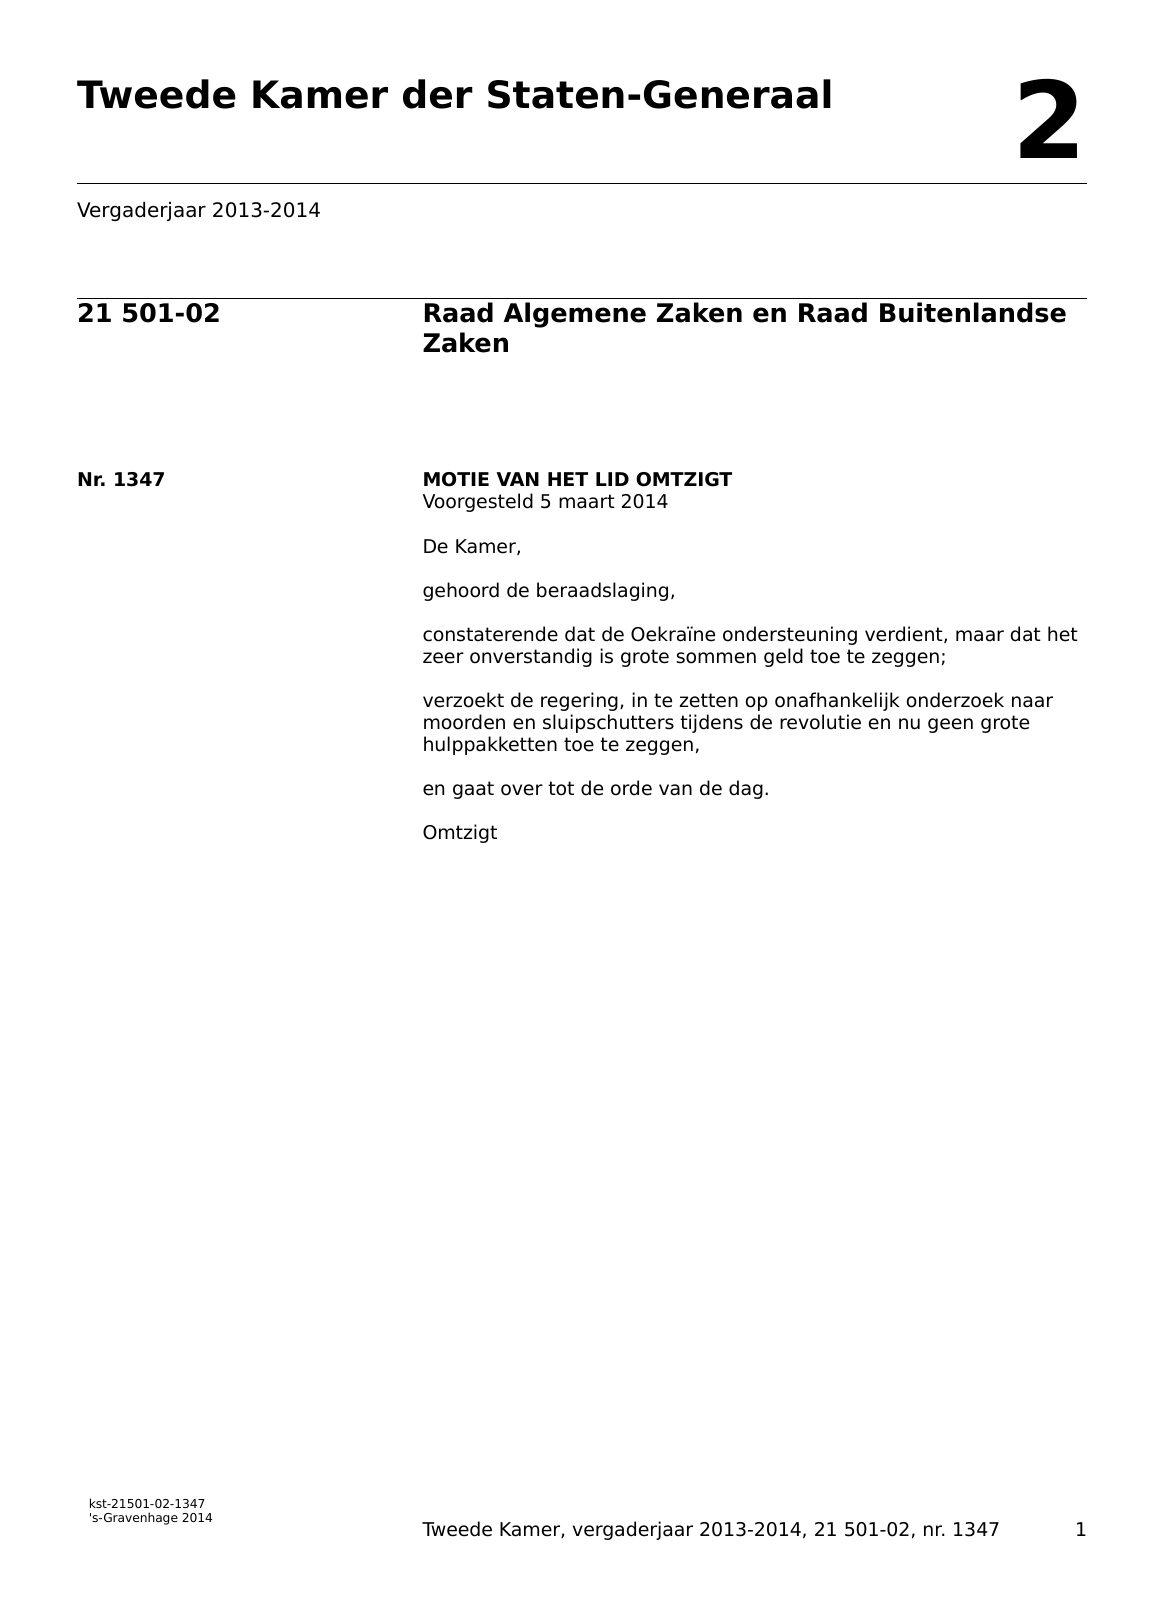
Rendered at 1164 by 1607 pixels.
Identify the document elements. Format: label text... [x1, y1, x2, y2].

text De Kamer, [422, 536, 1087, 557]
subtitle 21 501-02 Raad Algemene Zaken en Raad Buitenlandse Zaken [77, 299, 1087, 358]
subtitle Nr. 1347 MOTIE VAN HET LID OMTZIGT [77, 469, 1087, 491]
text en gaat over tot de orde van de dag. [422, 778, 1087, 800]
text kst-21501-02-1347 [88, 1497, 323, 1511]
text Voorgesteld 5 maart 2014 [422, 491, 1087, 513]
text Omtzigt [422, 822, 1087, 844]
table_cell Vergaderjaar 2013-2014 [77, 184, 1087, 298]
table_header 2 [886, 59, 1087, 183]
text constaterende dat de Oekraïne ondersteuning verdient, maar dat het zeer onverstandig is grote sommen geld toe te zeggen; [422, 624, 1087, 668]
text verzoekt de regering, in te zetten op onafhankelijk onderzoek naar moorden en sluipschutters tijdens de revolutie en nu geen grote hulppakketten toe te zeggen, [422, 690, 1087, 756]
text gehoord de beraadslaging, [422, 580, 1087, 602]
text 's-Gravenhage 2014 [88, 1511, 323, 1525]
table_header Tweede Kamer der Staten-Generaal [77, 59, 886, 183]
